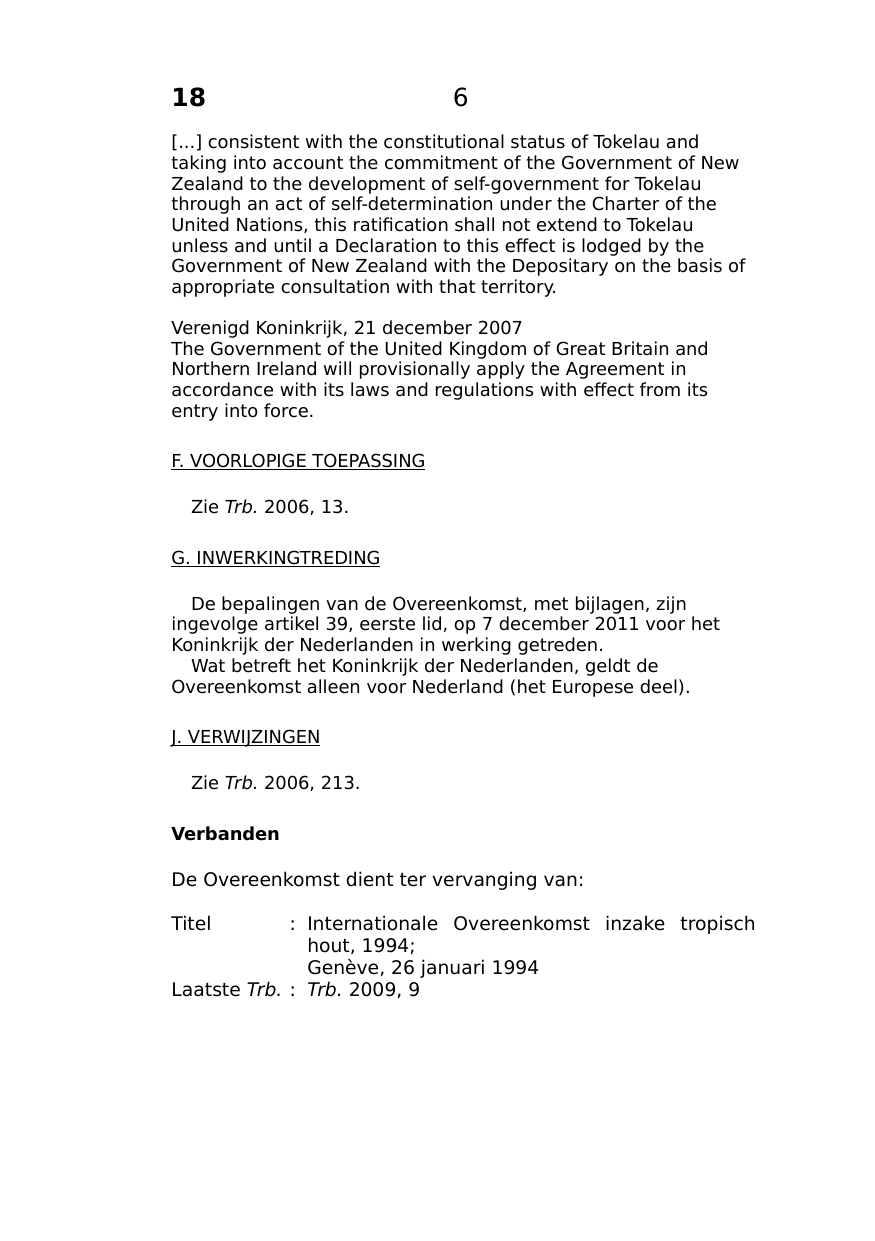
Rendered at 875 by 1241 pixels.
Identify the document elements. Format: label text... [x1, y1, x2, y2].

text [...] consistent with the constitutional status of Tokelau and taking into account the commitment of the Government of New Zealand to the development of self-government for Tokelau through an act of self-determination under the Charter of the United Nations, this ratification shall not extend to Tokelau unless and until a Declaration to this effect is lodged by the Government of New Zealand with the Depositary on the basis of appropriate consultation with that territory. [171, 132, 756, 298]
subtitle J. VERWIJZINGEN [171, 727, 756, 748]
text De bepalingen van de Overeenkomst, met bijlagen, zijn ingevolge artikel 39, eerste lid, op 7 december 2011 voor het Koninkrijk der Nederlanden in werking getreden. [171, 593, 756, 656]
table_cell [289, 891, 307, 913]
table_cell [307, 891, 756, 913]
text Wat betreft het Koninkrijk der Nederlanden, geldt de Overeenkomst alleen voor Nederland (het Europese deel). [171, 656, 756, 697]
table_cell Titel [171, 913, 289, 979]
table_cell Laatste Trb. [171, 979, 289, 1001]
text Verenigd Koninkrijk, 21 december 2007 [171, 318, 756, 338]
text Zie Trb. 2006, 213. [171, 773, 756, 794]
text Zie Trb. 2006, 13. [171, 497, 756, 518]
subtitle Verbanden [171, 824, 756, 844]
table_cell : [289, 979, 307, 1001]
subtitle F. VOORLOPIGE TOEPASSING [171, 451, 756, 472]
table_cell Internationale Overeenkomst inzake tropisch hout, 1994; Genève, 26 januari 1994 [307, 913, 756, 979]
table_cell : [289, 913, 307, 979]
table_header De Overeenkomst dient ter vervanging van: [171, 869, 756, 891]
text The Government of the United Kingdom of Great Britain and Northern Ireland will provisionally apply the Agreement in accordance with its laws and regulations with effect from its entry into force. [171, 338, 756, 421]
table_cell [171, 891, 289, 913]
table_cell Trb. 2009, 9 [307, 979, 756, 1001]
subtitle G. INWERKINGTREDING [171, 548, 756, 568]
